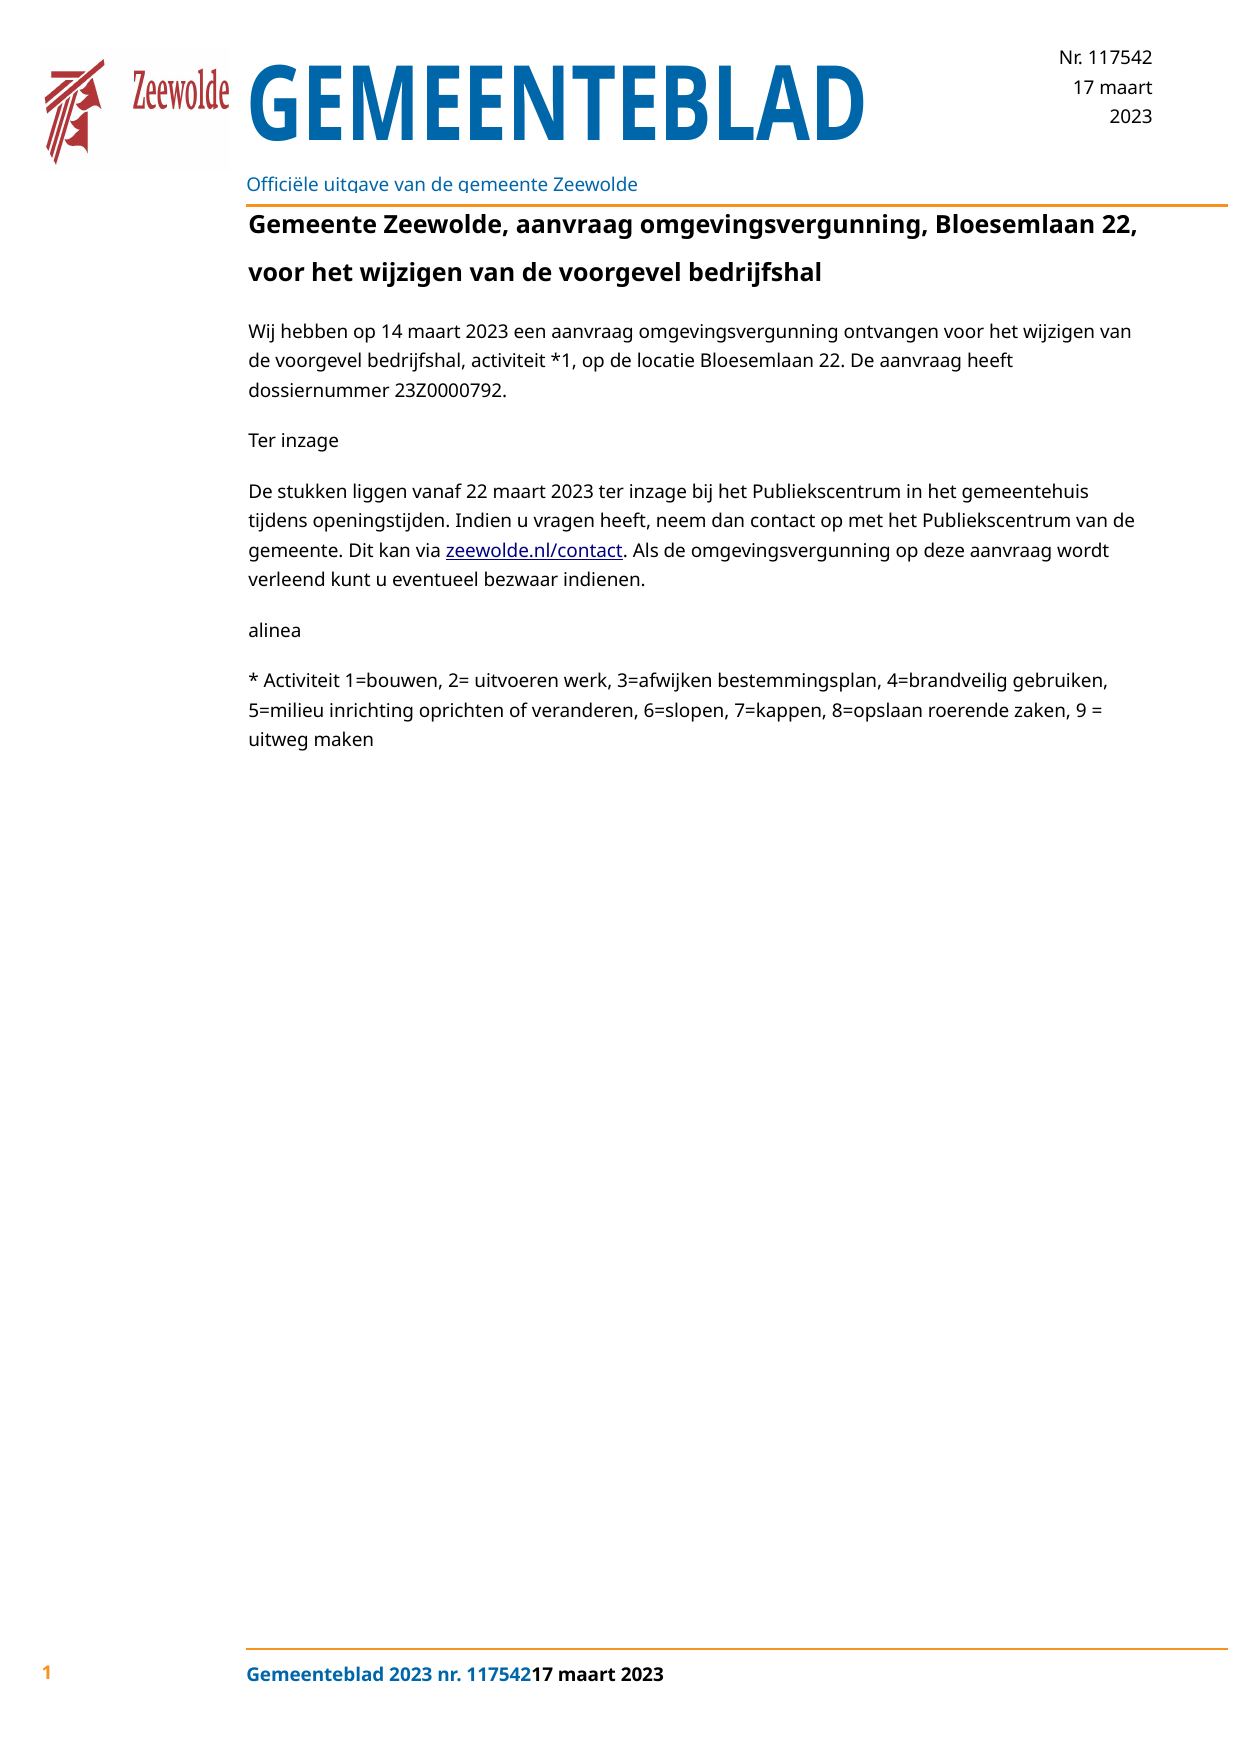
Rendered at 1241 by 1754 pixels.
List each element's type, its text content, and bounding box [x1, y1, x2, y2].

text * Activiteit 1=bouwen, 2= uitvoeren werk, 3=afwijken bestemmingsplan, 4=brandveilig gebruiken, 5=milieu inrichting oprichten of veranderen, 6=slopen, 7=kappen, 8=opslaan roerende zaken, 9 = uitweg maken [248, 667, 1152, 752]
picture [41, 47, 231, 172]
text Ter inzage [248, 427, 1152, 453]
text De stukken liggen vanaf 22 maart 2023 ter inzage bij het Publiekscentrum in het gemeentehuis tijdens openingstijden. Indien u vragen heeft, neem dan contact op met het Publiekscentrum van de gemeente. Dit kan via zeewolde.nl/contact. Als de omgevingsvergunning op deze aanvraag wordt verleend kunt u eventueel bezwaar indienen. [248, 478, 1152, 592]
text Wij hebben op 14 maart 2023 een aanvraag omgevingsvergunning ontvangen voor het wijzigen van de voorgevel bedrijfshal, activiteit *1, op de locatie Bloesemlaan 22. De aanvraag heeft dossiernummer 23Z0000792. [248, 318, 1152, 403]
text Gemeente Zeewolde, aanvraag omgevingsvergunning, Bloesemlaan 22, voor het wijzigen van de voorgevel bedrijfshal [248, 207, 1152, 288]
text alinea [248, 617, 1152, 643]
